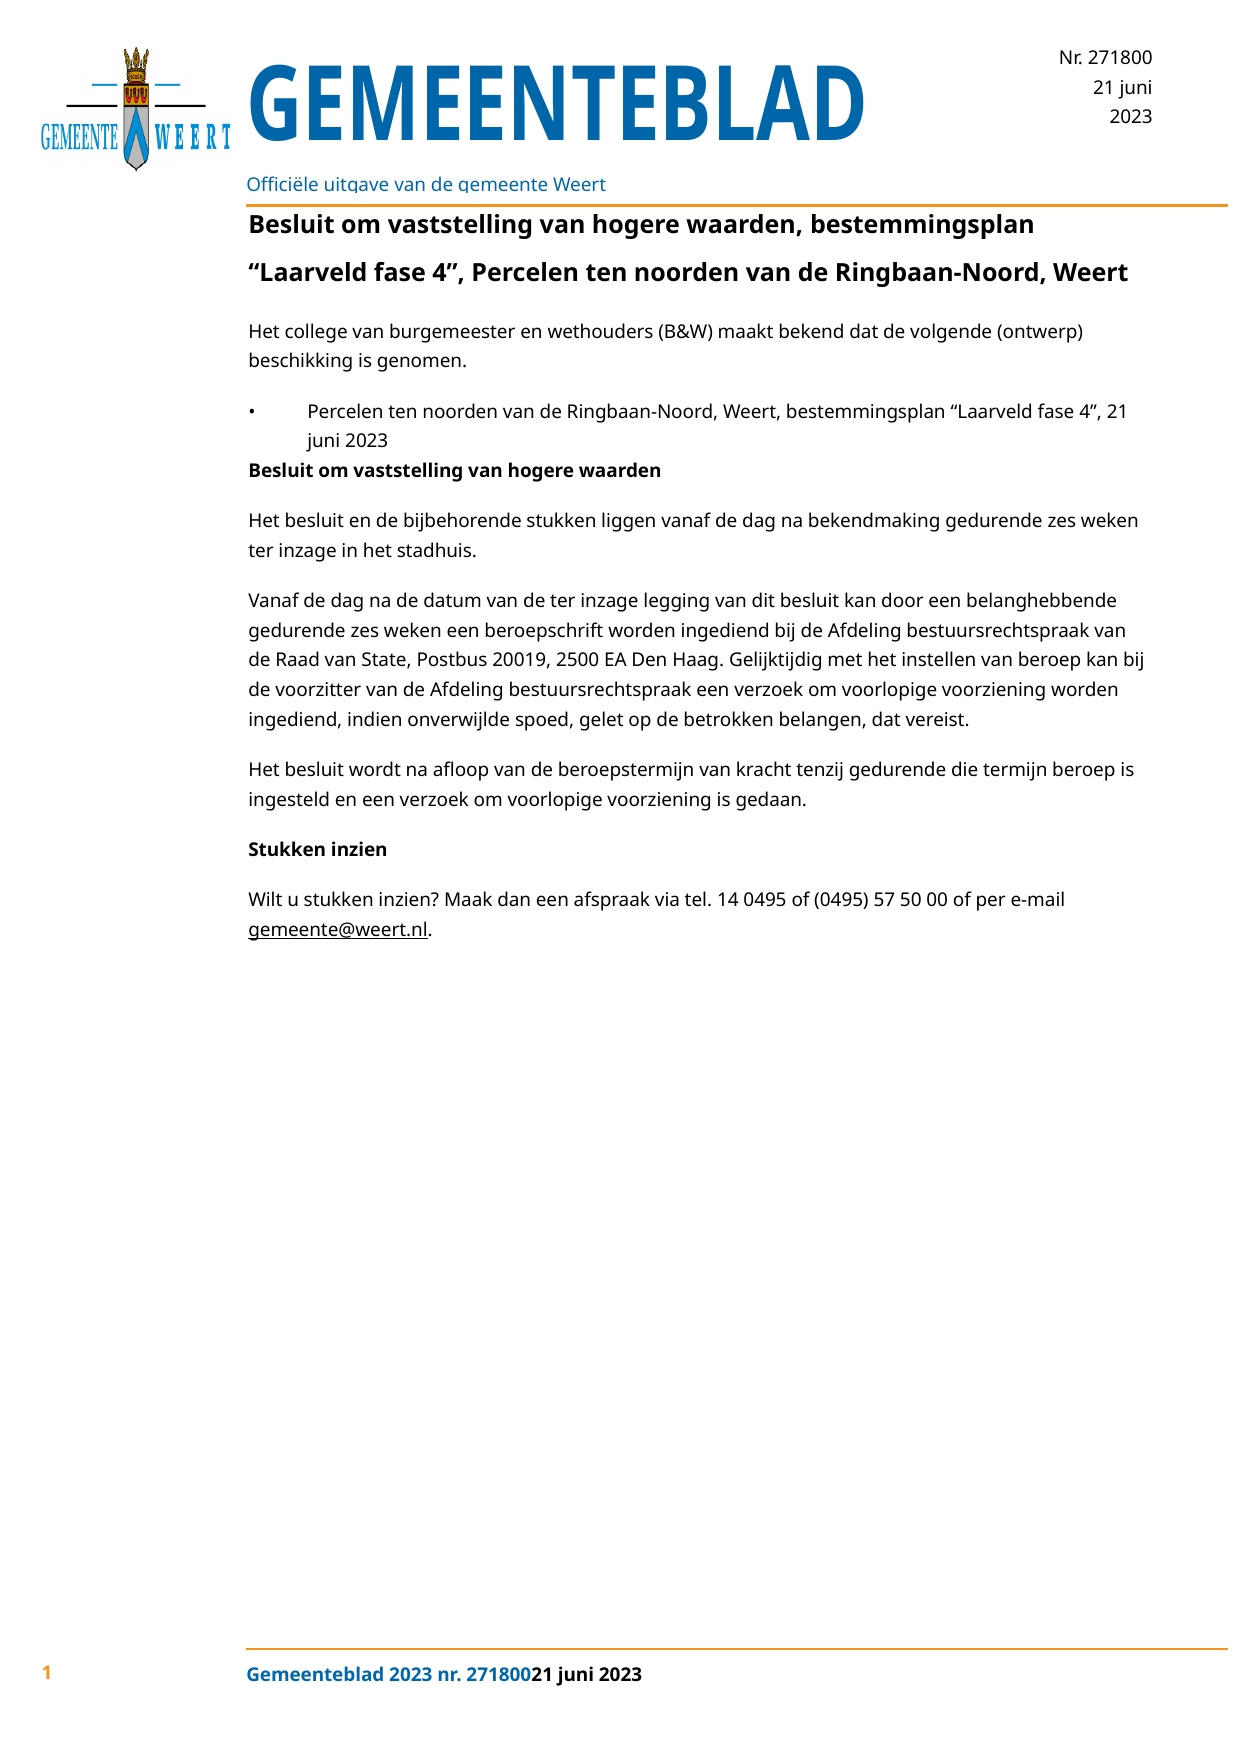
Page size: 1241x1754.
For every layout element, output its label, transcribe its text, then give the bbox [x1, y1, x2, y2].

text Besluit om vaststelling van hogere waarden [248, 457, 1152, 483]
text Het besluit wordt na afloop van de beroepstermijn van kracht tenzij gedurende die termijn beroep is ingesteld en een verzoek om voorlopige voorziening is gedaan. [248, 756, 1152, 812]
text Wilt u stukken inzien? Maak dan een afspraak via tel. 14 0495 of (0495) 57 50 00 of per e-mail gemeente@weert.nl. [248, 887, 1152, 942]
list Percelen ten noorden van de Ringbaan-Noord, Weert, bestemmingsplan “Laarveld fase 4”, 21 juni 2023 [248, 398, 1152, 453]
text Besluit om vaststelling van hogere waarden, bestemmingsplan “Laarveld fase 4”, Percelen ten noorden van de Ringbaan-Noord, Weert [248, 207, 1152, 288]
picture [41, 47, 231, 172]
text Het college van burgemeester en wethouders (B&W) maakt bekend dat de volgende (ontwerp) beschikking is genomen. [248, 318, 1152, 373]
text Stukken inzien [248, 836, 1152, 862]
text Het besluit en de bijbehorende stukken liggen vanaf de dag na bekendmaking gedurende zes weken ter inzage in het stadhuis. [248, 507, 1152, 563]
text Vanaf de dag na de datum van de ter inzage legging van dit besluit kan door een belanghebbende gedurende zes weken een beroepschrift worden ingediend bij de Afdeling bestuursrechtspraak van de Raad van State, Postbus 20019, 2500 EA Den Haag. Gelijktijdig met het instellen van beroep kan bij de voorzitter van de Afdeling bestuursrechtspraak een verzoek om voorlopige voorziening worden ingediend, indien onverwijlde spoed, gelet op de betrokken belangen, dat vereist. [248, 587, 1152, 732]
